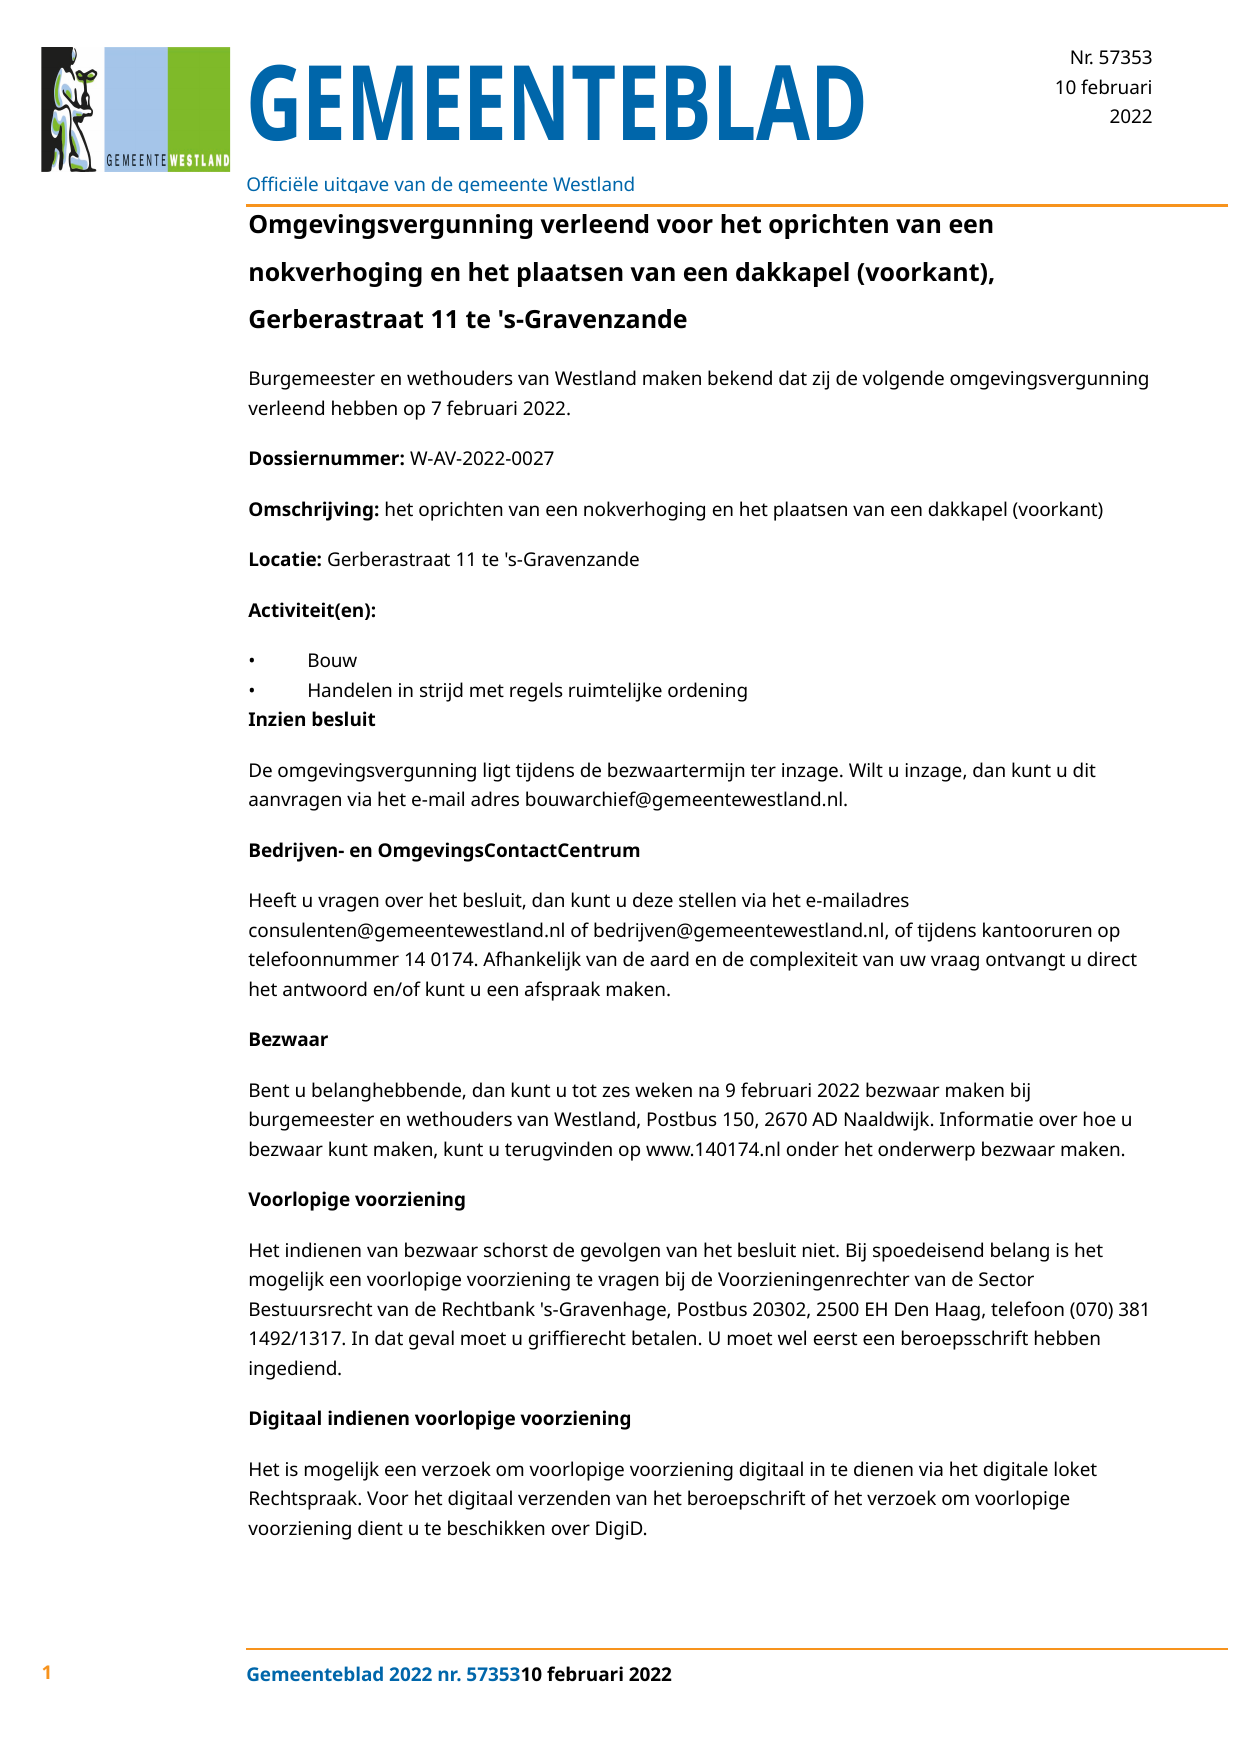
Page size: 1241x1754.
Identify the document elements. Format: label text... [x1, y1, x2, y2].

text Dossiernummer: W-AV-2022-0027 [248, 446, 1152, 471]
text Locatie: Gerberastraat 11 te 's-Gravenzande [248, 546, 1152, 572]
text De omgevingsvergunning ligt tijdens de bezwaartermijn ter inzage. Wilt u inzage, dan kunt u dit aanvragen via het e-mail adres bouwarchief@gemeentewestland.nl. [248, 757, 1152, 812]
list Handelen in strijd met regels ruimtelijke ordening [248, 677, 1152, 702]
text Activiteit(en): [248, 597, 1152, 622]
text Burgemeester en wethouders van Westland maken bekend dat zij de volgende omgevingsvergunning verleend hebben op 7 februari 2022. [248, 366, 1152, 421]
text Het is mogelijk een verzoek om voorlopige voorziening digitaal in te dienen via het digitale loket Rechtspraak. Voor het digitaal verzenden van het beroepschrift of het verzoek om voorlopige voorziening dient u te beschikken over DigiD. [248, 1456, 1152, 1541]
text Bent u belanghebbende, dan kunt u tot zes weken na 9 februari 2022 bezwaar maken bij burgemeester en wethouders van Westland, Postbus 150, 2670 AD Naaldwijk. Informatie over hoe u bezwaar kunt maken, kunt u terugvinden op www.140174.nl onder het onderwerp bezwaar maken. [248, 1077, 1152, 1162]
text Digitaal indienen voorlopige voorziening [248, 1406, 1152, 1431]
text Bezwaar [248, 1026, 1152, 1052]
text Bedrijven- en OmgevingsContactCentrum [248, 837, 1152, 862]
text Omgevingsvergunning verleend voor het oprichten van een nokverhoging en het plaatsen van een dakkapel (voorkant), Gerberastraat 11 te 's-Gravenzande [248, 207, 1152, 336]
text Voorlopige voorziening [248, 1186, 1152, 1212]
list Bouw [248, 647, 1152, 673]
picture [41, 47, 231, 172]
text Heeft u vragen over het besluit, dan kunt u deze stellen via het e-mailadres consulenten@gemeentewestland.nl of bedrijven@gemeentewestland.nl, of tijdens kantooruren op telefoonnummer 14 0174. Afhankelijk van de aard en de complexiteit van uw vraag ontvangt u direct het antwoord en/of kunt u een afspraak maken. [248, 887, 1152, 1002]
text Inzien besluit [248, 706, 1152, 732]
text Omschrijving: het oprichten van een nokverhoging en het plaatsen van een dakkapel (voorkant) [248, 496, 1152, 522]
text Het indienen van bezwaar schorst de gevolgen van het besluit niet. Bij spoedeisend belang is het mogelijk een voorlopige voorziening te vragen bij de Voorzieningenrechter van de Sector Bestuursrecht van de Rechtbank 's-Gravenhage, Postbus 20302, 2500 EH Den Haag, telefoon (070) 381 1492/1317. In dat geval moet u griffierecht betalen. U moet wel eerst een beroepsschrift hebben ingediend. [248, 1237, 1152, 1381]
